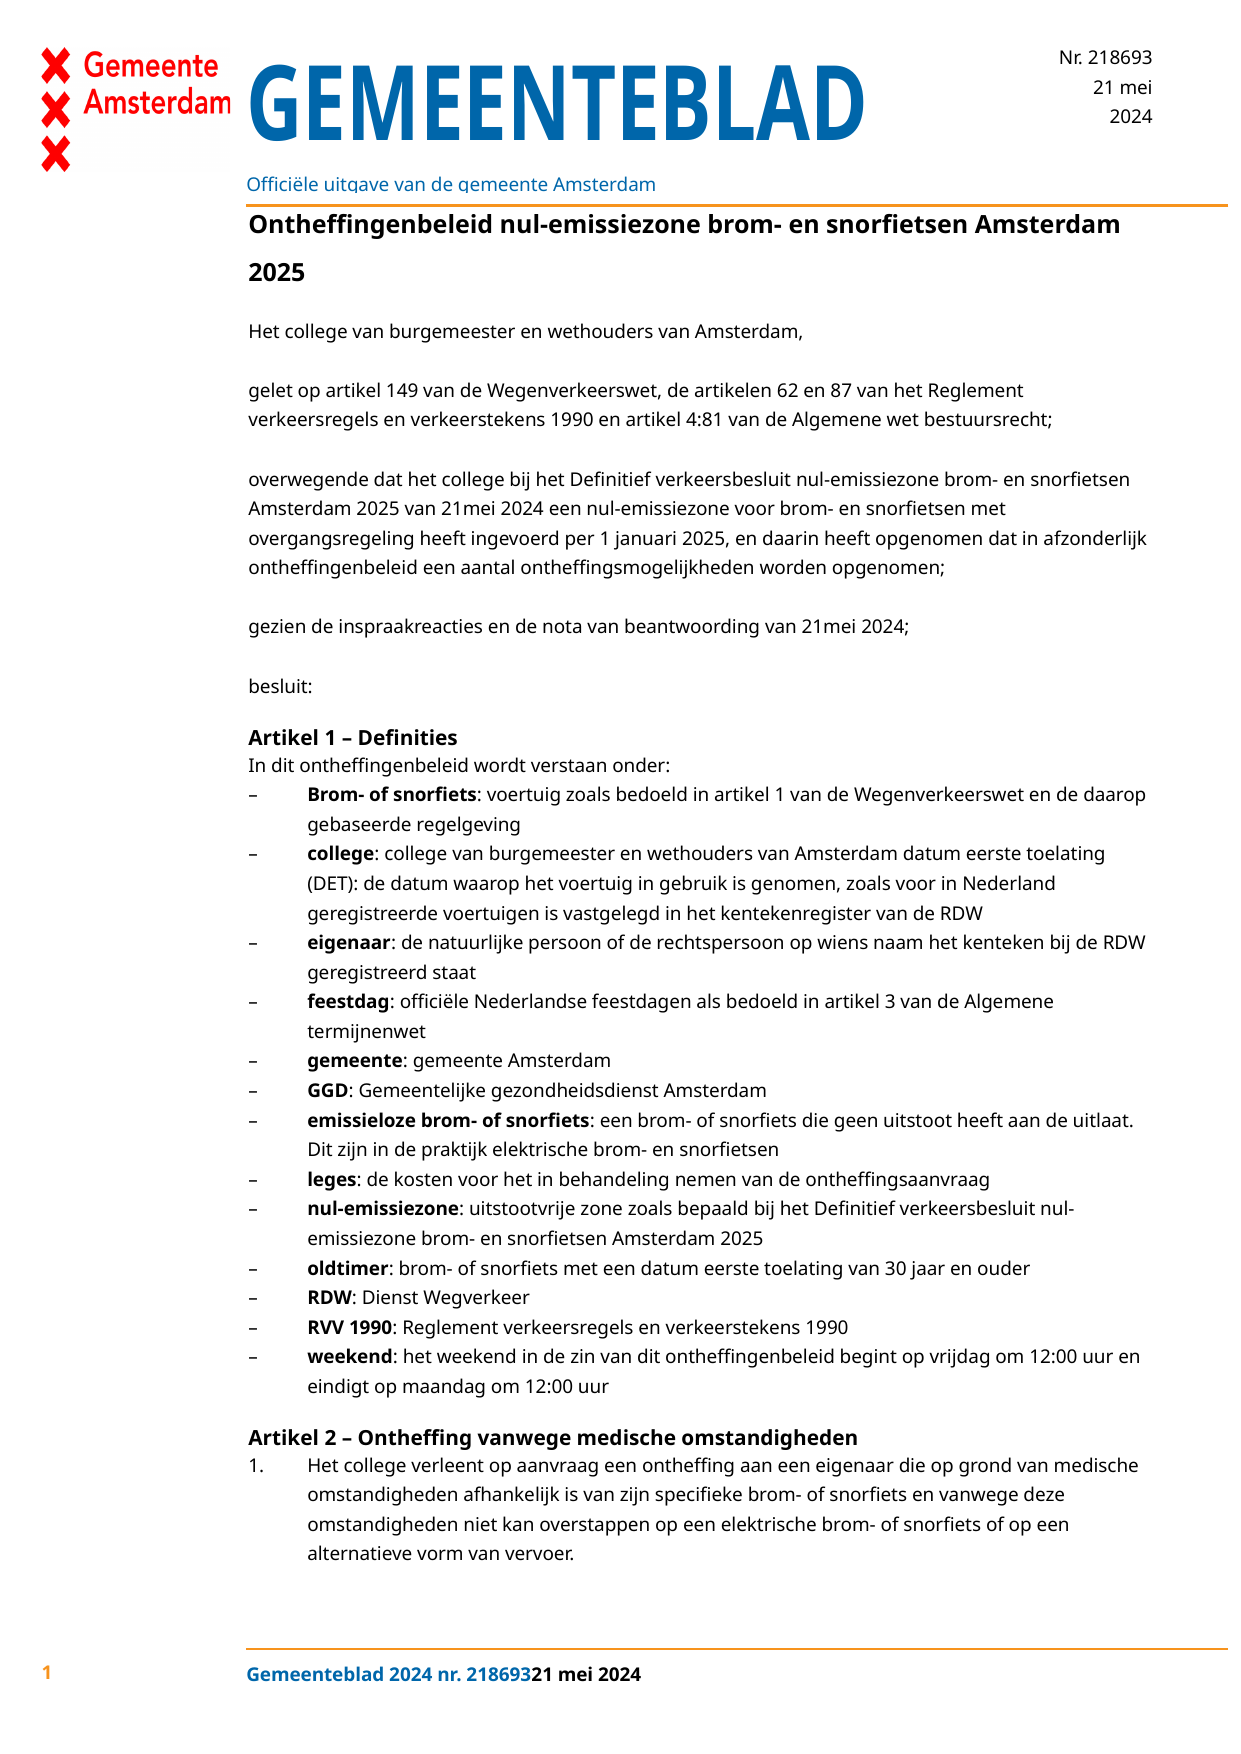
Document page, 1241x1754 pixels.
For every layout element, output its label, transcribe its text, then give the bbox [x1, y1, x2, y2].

list gemeente: gemeente Amsterdam [248, 1048, 1152, 1073]
text Het college van burgemeester en wethouders van Amsterdam, [248, 318, 1152, 344]
list nul-emissiezone: uitstootvrije zone zoals bepaald bij het Definitief verkeersbesluit nul-emissiezone brom- en snorfietsen Amsterdam 2025 [248, 1196, 1152, 1251]
picture [41, 47, 231, 172]
text Ontheffingenbeleid nul-emissiezone brom- en snorfietsen Amsterdam 2025 [248, 207, 1152, 288]
list RVV 1990: Reglement verkeersregels en verkeerstekens 1990 [248, 1314, 1152, 1339]
text overwegende dat het college bij het Definitief verkeersbesluit nul-emissiezone brom- en snorfietsen Amsterdam 2025 van 21mei 2024 een nul-emissiezone voor brom- en snorfietsen met overgangsregeling heeft ingevoerd per 1 januari 2025, en daarin heeft opgenomen dat in afzonderlijk ontheffingenbeleid een aantal ontheffingsmogelijkheden worden opgenomen; [248, 466, 1152, 580]
list weekend: het weekend in de zin van dit ontheffingenbeleid begint op vrijdag om 12:00 uur en eindigt op maandag om 12:00 uur [248, 1343, 1152, 1399]
text In dit ontheffingenbeleid wordt verstaan onder: [248, 752, 1152, 777]
text Artikel 1 – Definities [248, 723, 1152, 752]
list Het college verleent op aanvraag een ontheffing aan een eigenaar die op grond van medische omstandigheden afhankelijk is van zijn specifieke brom- of snorfiets en vanwege deze omstandigheden niet kan overstappen op een elektrische brom- of snorfiets of op een alternatieve vorm van vervoer. [248, 1452, 1152, 1566]
list eigenaar: de natuurlijke persoon of de rechtspersoon op wiens naam het kenteken bij de RDW geregistreerd staat [248, 929, 1152, 984]
text Artikel 2 – Ontheffing vanwege medische omstandigheden [248, 1423, 1152, 1452]
list leges: de kosten voor het in behandeling nemen van de ontheffingsaanvraag [248, 1166, 1152, 1192]
list oldtimer: brom- of snorfiets met een datum eerste toelating van 30 jaar en ouder [248, 1255, 1152, 1280]
text gelet op artikel 149 van de Wegenverkeerswet, de artikelen 62 en 87 van het Reglement verkeersregels en verkeerstekens 1990 en artikel 4:81 van de Algemene wet bestuursrecht; [248, 377, 1152, 432]
list GGD: Gemeentelijke gezondheidsdienst Amsterdam [248, 1077, 1152, 1103]
text besluit: [248, 673, 1152, 699]
list emissieloze brom- of snorfiets: een brom- of snorfiets die geen uitstoot heeft aan de uitlaat. Dit zijn in de praktijk elektrische brom- en snorfietsen [248, 1107, 1152, 1162]
list college: college van burgemeester en wethouders van Amsterdam datum eerste toelating (DET): de datum waarop het voertuig in gebruik is genomen, zoals voor in Nederland geregistreerde voertuigen is vastgelegd in het kentekenregister van de RDW [248, 841, 1152, 925]
list feestdag: officiële Nederlandse feestdagen als bedoeld in artikel 3 van de Algemene termijnenwet [248, 988, 1152, 1044]
text gezien de inspraakreacties en de nota van beantwoording van 21mei 2024; [248, 614, 1152, 639]
list Brom- of snorfiets: voertuig zoals bedoeld in artikel 1 van de Wegenverkeerswet en de daarop gebaseerde regelgeving [248, 781, 1152, 837]
list RDW: Dienst Wegverkeer [248, 1284, 1152, 1310]
